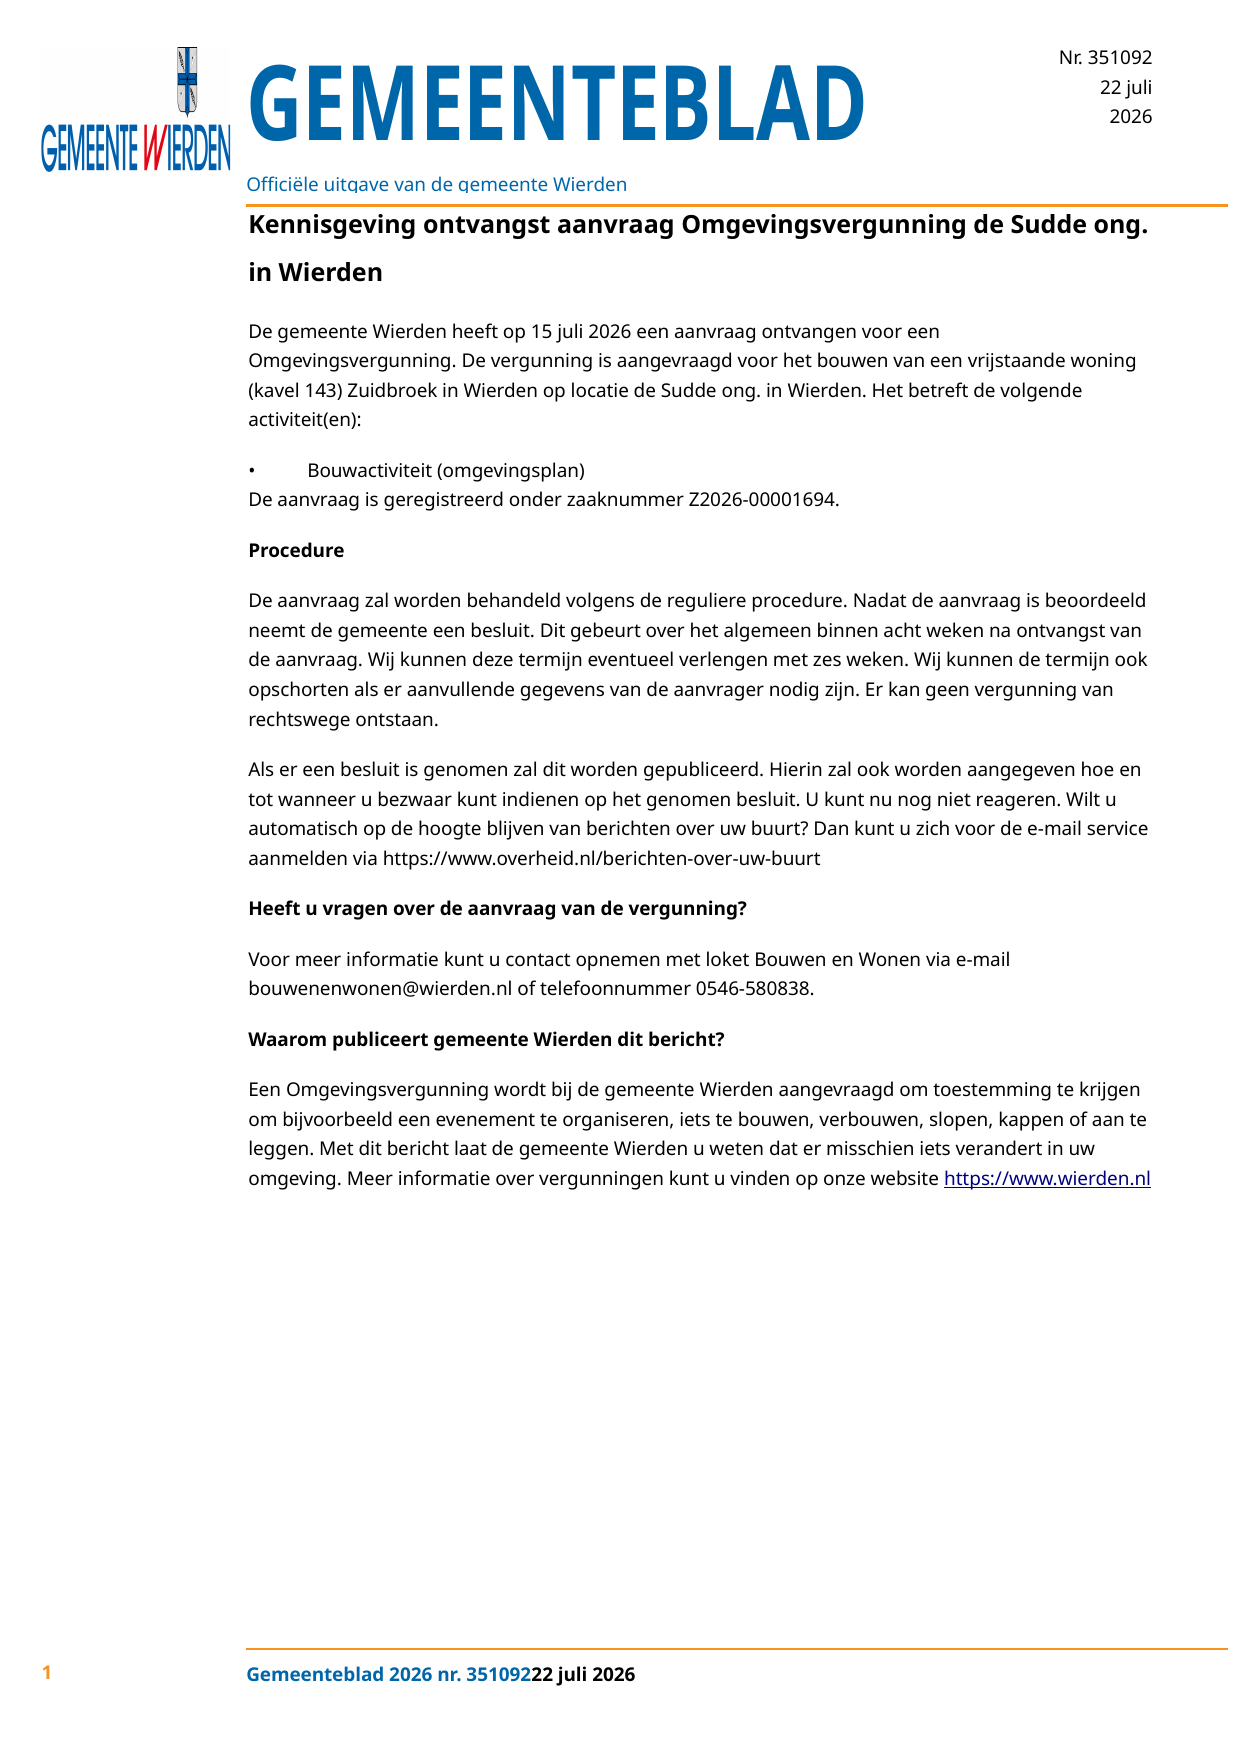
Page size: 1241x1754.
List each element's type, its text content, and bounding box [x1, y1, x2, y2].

text De aanvraag zal worden behandeld volgens de reguliere procedure. Nadat de aanvraag is beoordeeld neemt de gemeente een besluit. Dit gebeurt over het algemeen binnen acht weken na ontvangst van de aanvraag. Wij kunnen deze termijn eventueel verlengen met zes weken. Wij kunnen de termijn ook opschorten als er aanvullende gegevens van de aanvrager nodig zijn. Er kan geen vergunning van rechtswege ontstaan. [248, 587, 1152, 732]
text Waarom publiceert gemeente Wierden dit bericht? [248, 1026, 1152, 1052]
text Als er een besluit is genomen zal dit worden gepubliceerd. Hierin zal ook worden aangegeven hoe en tot wanneer u bezwaar kunt indienen op het genomen besluit. U kunt nu nog niet reageren. Wilt u automatisch op de hoogte blijven van berichten over uw buurt? Dan kunt u zich voor de e-mail service aanmelden via https://www.overheid.nl/berichten-over-uw-buurt [248, 756, 1152, 871]
text Heeft u vragen over de aanvraag van de vergunning? [248, 895, 1152, 921]
text Een Omgevingsvergunning wordt bij de gemeente Wierden aangevraagd om toestemming te krijgen om bijvoorbeeld een evenement te organiseren, iets te bouwen, verbouwen, slopen, kappen of aan te leggen. Met dit bericht laat de gemeente Wierden u weten dat er misschien iets verandert in uw omgeving. Meer informatie over vergunningen kunt u vinden op onze website https://www.wierden.nl [248, 1076, 1152, 1191]
text De gemeente Wierden heeft op 15 juli 2026 een aanvraag ontvangen voor een Omgevingsvergunning. De vergunning is aangevraagd voor het bouwen van een vrijstaande woning (kavel 143) Zuidbroek in Wierden op locatie de Sudde ong. in Wierden. Het betreft de volgende activiteit(en): [248, 318, 1152, 432]
text Kennisgeving ontvangst aanvraag Omgevingsvergunning de Sudde ong. in Wierden [248, 207, 1152, 288]
list Bouwactiviteit (omgevingsplan) [248, 457, 1152, 483]
text Procedure [248, 537, 1152, 563]
text Voor meer informatie kunt u contact opnemen met loket Bouwen en Wonen via e-mail bouwenenwonen@wierden.nl of telefoonnummer 0546-580838. [248, 946, 1152, 1001]
picture [41, 47, 231, 172]
text De aanvraag is geregistreerd onder zaaknummer Z2026-00001694. [248, 487, 1152, 512]
